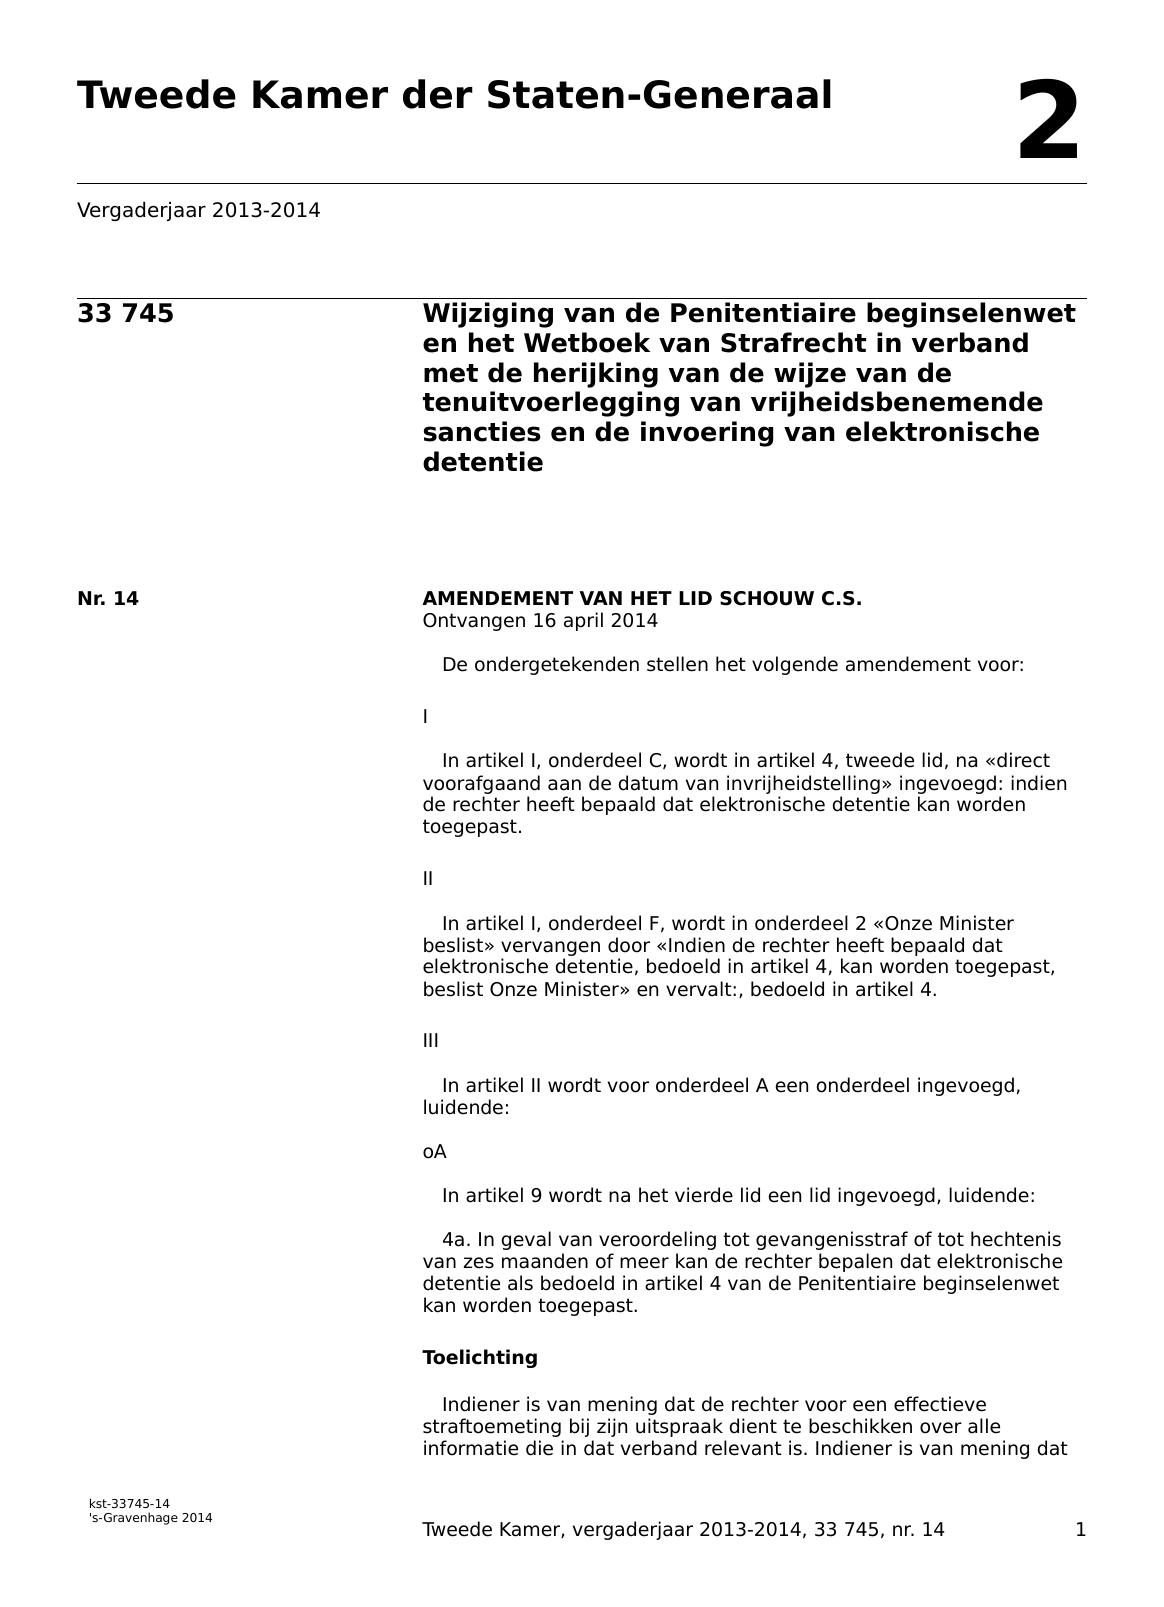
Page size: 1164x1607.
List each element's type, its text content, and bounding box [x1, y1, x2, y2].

subtitle Nr. 14 AMENDEMENT VAN HET LID SCHOUW C.S. [77, 588, 1087, 610]
text In artikel I, onderdeel F, wordt in onderdeel 2 «Onze Minister beslist» vervangen door «Indien de rechter heeft bepaald dat elektronische detentie, bedoeld in artikel 4, kan worden toegepast, beslist Onze Minister» en vervalt:, bedoeld in artikel 4. [422, 912, 1087, 1000]
text Indiener is van mening dat de rechter voor een effectieve straftoemeting bij zijn uitspraak dient te beschikken over alle informatie die in dat verband relevant is. Indiener is van mening dat [422, 1394, 1087, 1460]
subtitle I [422, 706, 1087, 728]
text kst-33745-14 [88, 1497, 323, 1511]
table_header 2 [886, 59, 1087, 183]
text Ontvangen 16 april 2014 [422, 610, 1087, 632]
text 's-Gravenhage 2014 [88, 1511, 323, 1525]
table_header Tweede Kamer der Staten-Generaal [77, 59, 886, 183]
subtitle III [422, 1030, 1087, 1052]
text In artikel II wordt voor onderdeel A een onderdeel ingevoegd, luidende: [422, 1074, 1087, 1118]
text De ondergetekenden stellen het volgende amendement voor: [422, 654, 1087, 676]
subtitle 33 745 Wijziging van de Penitentiaire beginselenwet en het Wetboek van Strafrecht in verband met de herijking van de wijze van de tenuitvoerlegging van vrijheidsbenemende sancties en de invoering van elektronische detentie [77, 299, 1087, 477]
subtitle Toelichting [422, 1347, 1087, 1369]
text In artikel I, onderdeel C, wordt in artikel 4, tweede lid, na «direct voorafgaand aan de datum van invrijheidstelling» ingevoegd: indien de rechter heeft bepaald dat elektronische detentie kan worden toegepast. [422, 750, 1087, 838]
subtitle II [422, 868, 1087, 890]
text oA [422, 1141, 1087, 1163]
text 4a. In geval van veroordeling tot gevangenisstraf of tot hechtenis van zes maanden of meer kan de rechter bepalen dat elektronische detentie als bedoeld in artikel 4 van de Penitentiaire beginselenwet kan worden toegepast. [422, 1229, 1087, 1317]
text In artikel 9 wordt na het vierde lid een lid ingevoegd, luidende: [422, 1185, 1087, 1207]
table_cell Vergaderjaar 2013-2014 [77, 184, 1087, 298]
